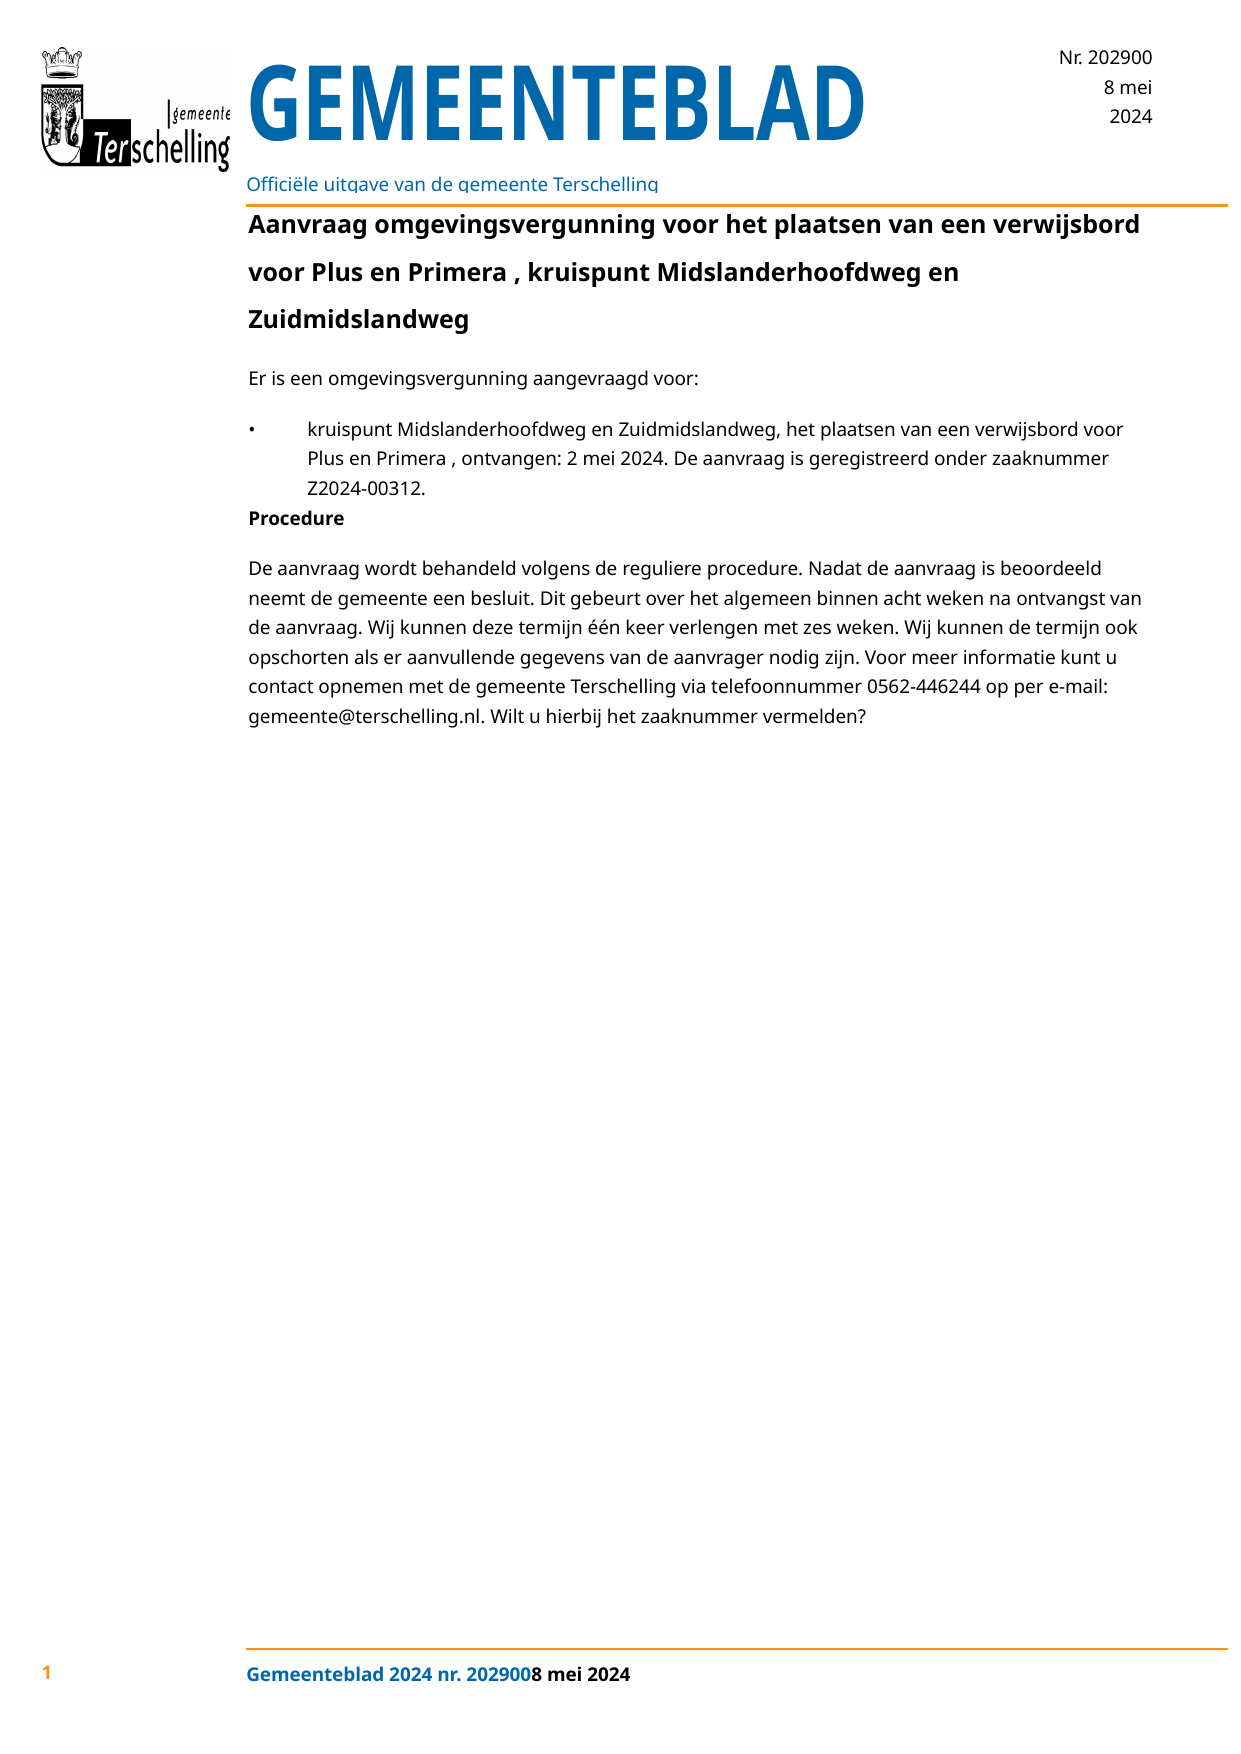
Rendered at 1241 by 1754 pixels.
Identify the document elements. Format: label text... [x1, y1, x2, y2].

text Aanvraag omgevingsvergunning voor het plaatsen van een verwijsbord voor Plus en Primera , kruispunt Midslanderhoofdweg en Zuidmidslandweg [248, 207, 1152, 336]
text De aanvraag wordt behandeld volgens de reguliere procedure. Nadat de aanvraag is beoordeeld neemt de gemeente een besluit. Dit gebeurt over het algemeen binnen acht weken na ontvangst van de aanvraag. Wij kunnen deze termijn één keer verlengen met zes weken. Wij kunnen de termijn ook opschorten als er aanvullende gegevens van de aanvrager nodig zijn. Voor meer informatie kunt u contact opnemen met de gemeente Terschelling via telefoonnummer 0562-446244 op per e-mail: gemeente@terschelling.nl. Wilt u hierbij het zaaknummer vermelden? [248, 555, 1152, 729]
text Er is een omgevingsvergunning aangevraagd voor: [248, 366, 1152, 391]
text Procedure [248, 505, 1152, 530]
list kruispunt Midslanderhoofdweg en Zuidmidslandweg, het plaatsen van een verwijsbord voor Plus en Primera , ontvangen: 2 mei 2024. De aanvraag is geregistreerd onder zaaknummer Z2024-00312. [248, 416, 1152, 501]
picture [41, 47, 231, 172]
